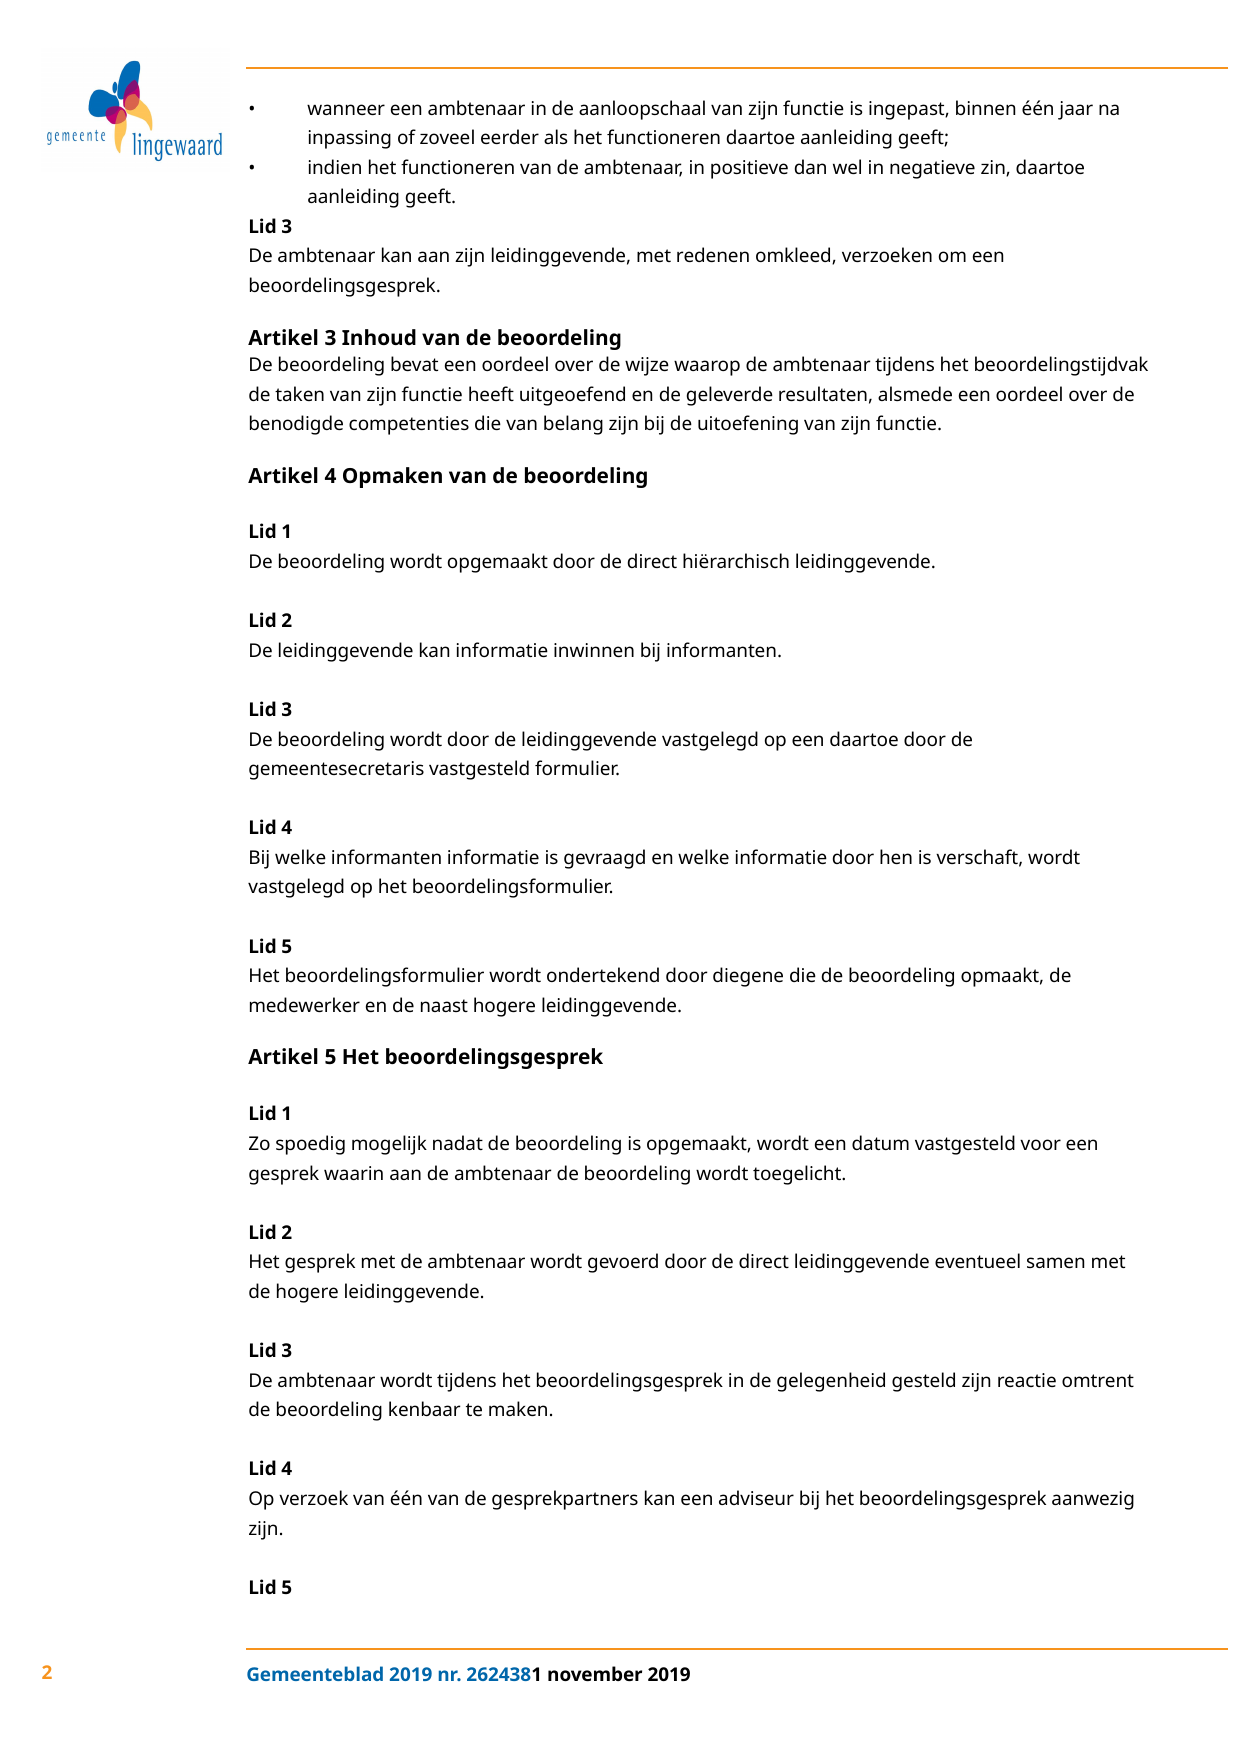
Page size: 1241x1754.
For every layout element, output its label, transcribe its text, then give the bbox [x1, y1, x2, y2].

text De beoordeling wordt door de leidinggevende vastgelegd op een daartoe door de gemeentesecretaris vastgesteld formulier. [248, 726, 1152, 781]
list wanneer een ambtenaar in de aanloopschaal van zijn functie is ingepast, binnen één jaar na inpassing of zoveel eerder als het functioneren daartoe aanleiding geeft; [248, 95, 1152, 150]
text Lid 1 [248, 1101, 1152, 1126]
text Het beoordelingsformulier wordt ondertekend door diegene die de beoordeling opmaakt, de medewerker en de naast hogere leidinggevende. [248, 962, 1152, 1018]
text De leidinggevende kan informatie inwinnen bij informanten. [248, 637, 1152, 663]
text De beoordeling bevat een oordeel over de wijze waarop de ambtenaar tijdens het beoordelingstijdvak de taken van zijn functie heeft uitgeoefend en de geleverde resultaten, alsmede een oordeel over de benodigde competenties die van belang zijn bij de uitoefening van zijn functie. [248, 351, 1152, 436]
text Het gesprek met de ambtenaar wordt gevoerd door de direct leidinggevende eventueel samen met de hogere leidinggevende. [248, 1248, 1152, 1304]
text Lid 4 [248, 1456, 1152, 1481]
text Lid 5 [248, 933, 1152, 959]
text Lid 4 [248, 814, 1152, 840]
text Op verzoek van één van de gesprekpartners kan een adviseur bij het beoordelingsgesprek aanwezig zijn. [248, 1485, 1152, 1540]
text De beoordeling wordt opgemaakt door de direct hiërarchisch leidinggevende. [248, 548, 1152, 574]
text De ambtenaar kan aan zijn leidinggevende, met redenen omkleed, verzoeken om een beoordelingsgesprek. [248, 243, 1152, 298]
text Artikel 3 Inhoud van de beoordeling [248, 323, 1152, 351]
text Artikel 5 Het beoordelingsgesprek [248, 1042, 1152, 1071]
text Lid 5 [248, 1574, 1152, 1599]
text Lid 3 [248, 213, 1152, 239]
list indien het functioneren van de ambtenaar, in positieve dan wel in negatieve zin, daartoe aanleiding geeft. [248, 154, 1152, 209]
text Bij welke informanten informatie is gevraagd en welke informatie door hen is verschaft, wordt vastgelegd op het beoordelingsformulier. [248, 844, 1152, 899]
text Lid 2 [248, 607, 1152, 633]
text De ambtenaar wordt tijdens het beoordelingsgesprek in de gelegenheid gesteld zijn reactie omtrent de beoordeling kenbaar te maken. [248, 1367, 1152, 1422]
text Lid 3 [248, 696, 1152, 722]
picture [41, 47, 231, 172]
text Zo spoedig mogelijk nadat de beoordeling is opgemaakt, wordt een datum vastgesteld voor een gesprek waarin aan de ambtenaar de beoordeling wordt toegelicht. [248, 1130, 1152, 1185]
text Lid 1 [248, 519, 1152, 544]
text Lid 2 [248, 1219, 1152, 1244]
text Lid 3 [248, 1337, 1152, 1363]
text Artikel 4 Opmaken van de beoordeling [248, 461, 1152, 489]
